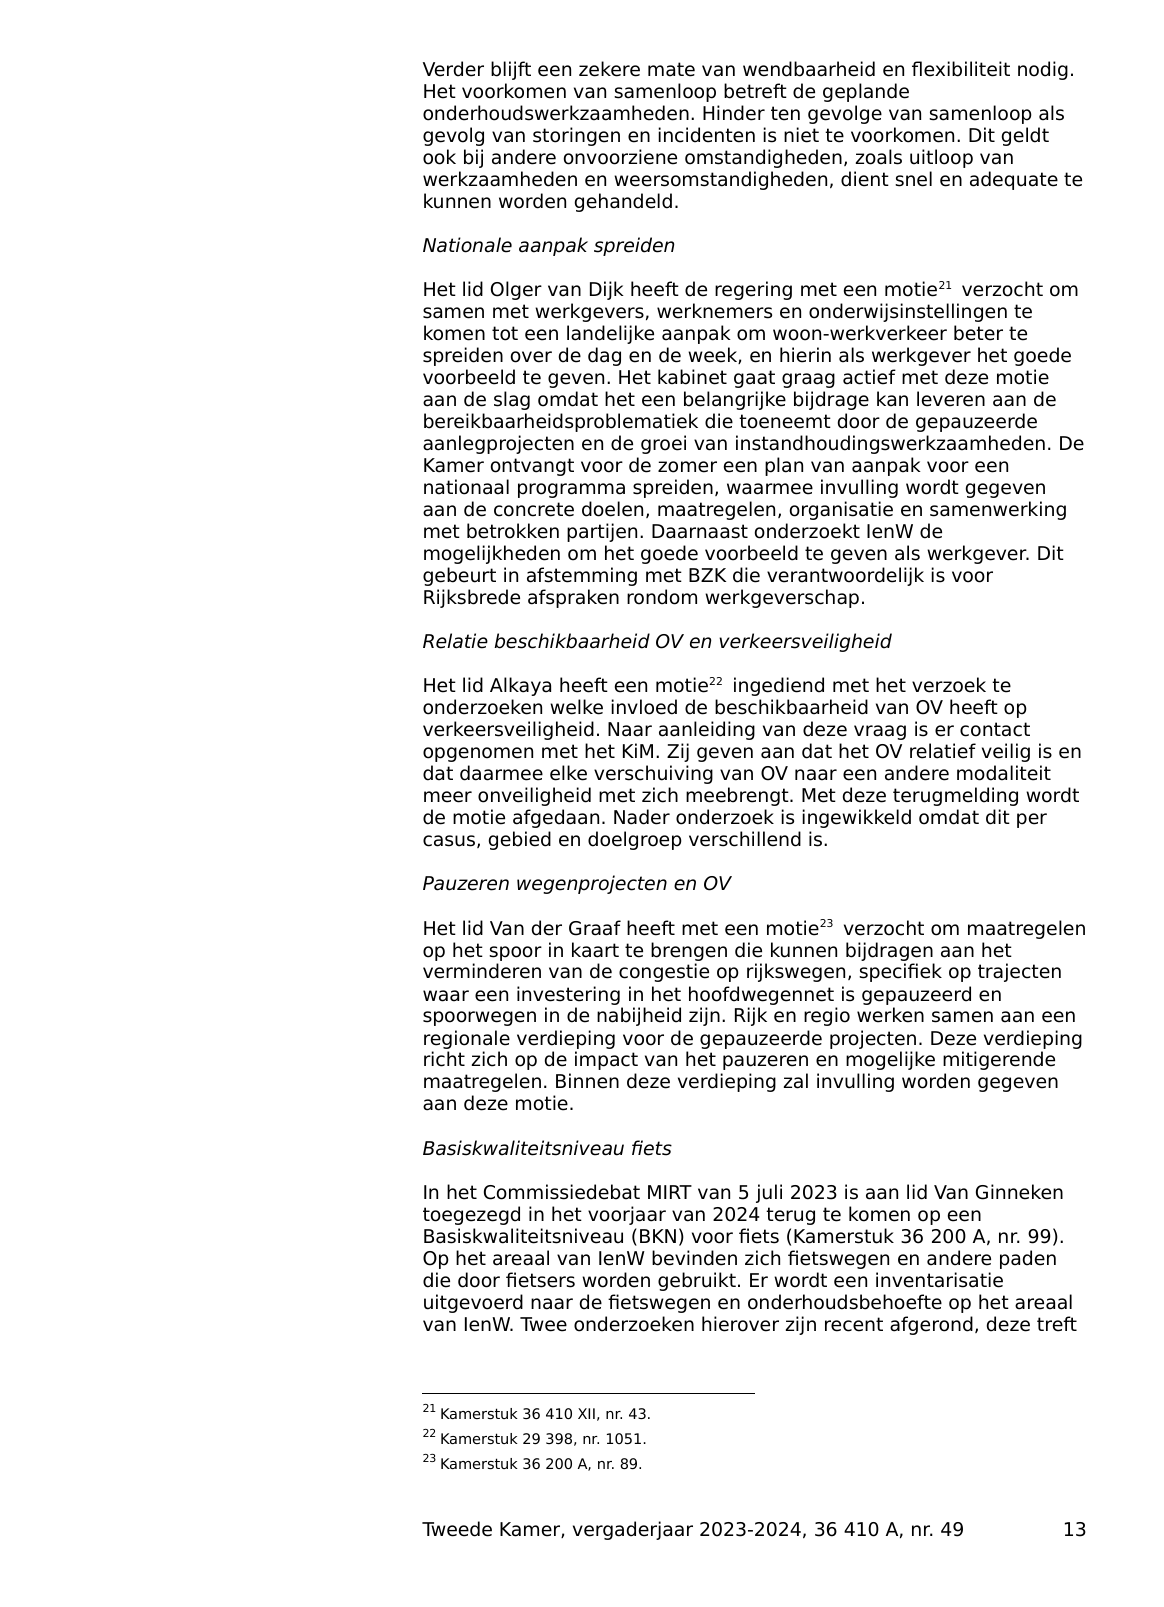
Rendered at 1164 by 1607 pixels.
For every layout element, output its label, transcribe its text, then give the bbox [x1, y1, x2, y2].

text In het Commissiedebat MIRT van 5 juli 2023 is aan lid Van Ginneken toegezegd in het voorjaar van 2024 terug te komen op een Basiskwaliteitsniveau (BKN) voor fiets (Kamerstuk 36 200 A, nr. 99). Op het areaal van IenW bevinden zich fietswegen en andere paden die door fietsers worden gebruikt. Er wordt een inventarisatie uitgevoerd naar de fietswegen en onderhoudsbehoefte op het areaal van IenW. Twee onderzoeken hierover zijn recent afgerond, deze treft [422, 1182, 1087, 1336]
text Het lid Olger van Dijk heeft de regering met een motie verzocht om samen met werkgevers, werknemers en onderwijsinstellingen te komen tot een landelijke aanpak om woon-werkverkeer beter te spreiden over de dag en de week, en hierin als werkgever het goede voorbeeld te geven. Het kabinet gaat graag actief met deze motie aan de slag omdat het een belangrijke bijdrage kan leveren aan de bereikbaarheidsproblematiek die toeneemt door de gepauzeerde aanlegprojecten en de groei van instandhoudingswerkzaamheden. De Kamer ontvangt voor de zomer een plan van aanpak voor een nationaal programma spreiden, waarmee invulling wordt gegeven aan de concrete doelen, maatregelen, organisatie en samenwerking met betrokken partijen. Daarnaast onderzoekt IenW de mogelijkheden om het goede voorbeeld te geven als werkgever. Dit gebeurt in afstemming met BZK die verantwoordelijk is voor Rijksbrede afspraken rondom werkgeverschap. [422, 279, 1087, 609]
text Kamerstuk 29 398, nr. 1051. [422, 1427, 1087, 1449]
text Het lid Van der Graaf heeft met een motie verzocht om maatregelen op het spoor in kaart te brengen die kunnen bijdragen aan het verminderen van de congestie op rijkswegen, specifiek op trajecten waar een investering in het hoofdwegennet is gepauzeerd en spoorwegen in de nabijheid zijn. Rijk en regio werken samen aan een regionale verdieping voor de gepauzeerde projecten. Deze verdieping richt zich op de impact van het pauzeren en mogelijke mitigerende maatregelen. Binnen deze verdieping zal invulling worden gegeven aan deze motie. [422, 917, 1087, 1115]
text Kamerstuk 36 410 XII, nr. 43. [422, 1402, 1087, 1424]
text Het lid Alkaya heeft een motie ingediend met het verzoek te onderzoeken welke invloed de beschikbaarheid van OV heeft op verkeersveiligheid. Naar aanleiding van deze vraag is er contact opgenomen met het KiM. Zij geven aan dat het OV relatief veilig is en dat daarmee elke verschuiving van OV naar een andere modaliteit meer onveiligheid met zich meebrengt. Met deze terugmelding wordt de motie afgedaan. Nader onderzoek is ingewikkeld omdat dit per casus, gebied en doelgroep verschillend is. [422, 675, 1087, 851]
subtitle Nationale aanpak spreiden [422, 235, 1087, 257]
subtitle Basiskwaliteitsniveau fiets [422, 1137, 1087, 1159]
subtitle Pauzeren wegenprojecten en OV [422, 873, 1087, 895]
subtitle Relatie beschikbaarheid OV en verkeersveiligheid [422, 631, 1087, 653]
text Kamerstuk 36 200 A, nr. 89. [422, 1452, 1087, 1474]
text Verder blijft een zekere mate van wendbaarheid en flexibiliteit nodig. Het voorkomen van samenloop betreft de geplande onderhoudswerkzaamheden. Hinder ten gevolge van samenloop als gevolg van storingen en incidenten is niet te voorkomen. Dit geldt ook bij andere onvoorziene omstandigheden, zoals uitloop van werkzaamheden en weersomstandigheden, dient snel en adequate te kunnen worden gehandeld. [422, 59, 1087, 213]
